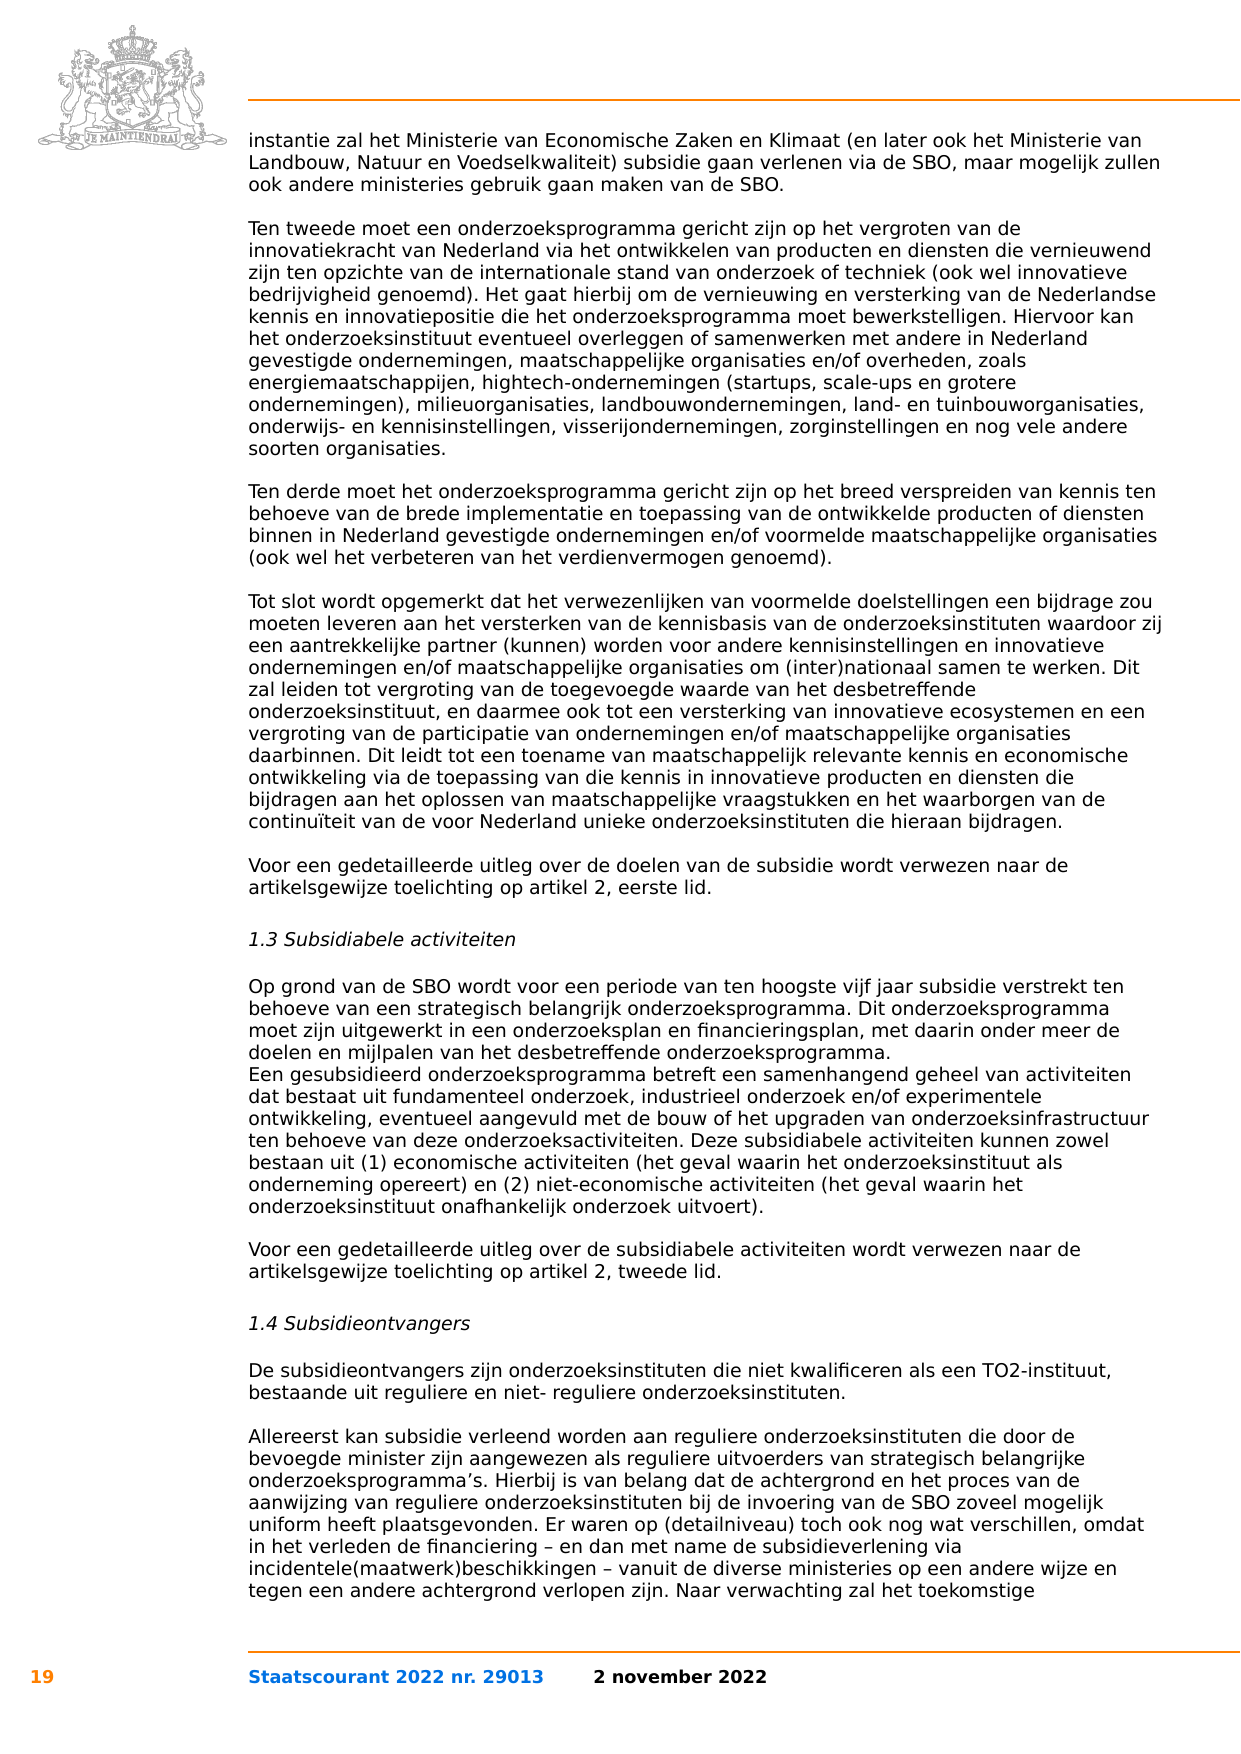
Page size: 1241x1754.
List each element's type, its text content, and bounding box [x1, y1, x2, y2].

text Ten derde moet het onderzoeksprogramma gericht zijn op het breed verspreiden van kennis ten behoeve van de brede implementatie en toepassing van de ontwikkelde producten of diensten binnen in Nederland gevestigde ondernemingen en/of voormelde maatschappelijke organisaties (ook wel het verbeteren van het verdienvermogen genoemd). [248, 481, 1163, 569]
text Voor een gedetailleerde uitleg over de doelen van de subsidie wordt verwezen naar de artikelsgewijze toelichting op artikel 2, eerste lid. [248, 855, 1163, 899]
picture [38, 25, 227, 150]
text Op grond van de SBO wordt voor een periode van ten hoogste vijf jaar subsidie verstrekt ten behoeve van een strategisch belangrijk onderzoeksprogramma. Dit onderzoeksprogramma moet zijn uitgewerkt in een onderzoeksplan en financieringsplan, met daarin onder meer de doelen en mijlpalen van het desbetreffende onderzoeksprogramma. [248, 976, 1163, 1064]
text Een gesubsidieerd onderzoeksprogramma betreft een samenhangend geheel van activiteiten dat bestaat uit fundamenteel onderzoek, industrieel onderzoek en/of experimentele ontwikkeling, eventueel aangevuld met de bouw of het upgraden van onderzoeksinfrastructuur ten behoeve van deze onderzoeksactiviteiten. Deze subsidiabele activiteiten kunnen zowel bestaan uit (1) economische activiteiten (het geval waarin het onderzoeksinstituut als onderneming opereert) en (2) niet-economische activiteiten (het geval waarin het onderzoeksinstituut onafhankelijk onderzoek uitvoert). [248, 1064, 1163, 1217]
text De subsidieontvangers zijn onderzoeksinstituten die niet kwalificeren als een TO2-instituut, bestaande uit reguliere en niet- reguliere onderzoeksinstituten. [248, 1360, 1163, 1404]
text Tot slot wordt opgemerkt dat het verwezenlijken van voormelde doelstellingen een bijdrage zou moeten leveren aan het versterken van de kennisbasis van de onderzoeksinstituten waardoor zij een aantrekkelijke partner (kunnen) worden voor andere kennisinstellingen en innovatieve ondernemingen en/of maatschappelijke organisaties om (inter)nationaal samen te werken. Dit zal leiden tot vergroting van de toegevoegde waarde van het desbetreffende onderzoeksinstituut, en daarmee ook tot een versterking van innovatieve ecosystemen en een vergroting van de participatie van ondernemingen en/of maatschappelijke organisaties daarbinnen. Dit leidt tot een toename van maatschappelijk relevante kennis en economische ontwikkeling via de toepassing van die kennis in innovatieve producten en diensten die bijdragen aan het oplossen van maatschappelijke vraagstukken en het waarborgen van de continuïteit van de voor Nederland unieke onderzoeksinstituten die hieraan bijdragen. [248, 591, 1163, 833]
text Voor een gedetailleerde uitleg over de subsidiabele activiteiten wordt verwezen naar de artikelsgewijze toelichting op artikel 2, tweede lid. [248, 1239, 1163, 1283]
text Ten tweede moet een onderzoeksprogramma gericht zijn op het vergroten van de innovatiekracht van Nederland via het ontwikkelen van producten en diensten die vernieuwend zijn ten opzichte van de internationale stand van onderzoek of techniek (ook wel innovatieve bedrijvigheid genoemd). Het gaat hierbij om de vernieuwing en versterking van de Nederlandse kennis en innovatiepositie die het onderzoeksprogramma moet bewerkstelligen. Hiervoor kan het onderzoeksinstituut eventueel overleggen of samenwerken met andere in Nederland gevestigde ondernemingen, maatschappelijke organisaties en/of overheden, zoals energiemaatschappijen, hightech-ondernemingen (startups, scale-ups en grotere ondernemingen), milieuorganisaties, landbouwondernemingen, land- en tuinbouworganisaties, onderwijs- en kennisinstellingen, visserijondernemingen, zorginstellingen en nog vele andere soorten organisaties. [248, 218, 1163, 459]
subtitle 1.3 Subsidiabele activiteiten [248, 929, 1163, 951]
text instantie zal het Ministerie van Economische Zaken en Klimaat (en later ook het Ministerie van Landbouw, Natuur en Voedselkwaliteit) subsidie gaan verlenen via de SBO, maar mogelijk zullen ook andere ministeries gebruik gaan maken van de SBO. [248, 130, 1163, 196]
subtitle 1.4 Subsidieontvangers [248, 1313, 1163, 1335]
text Allereerst kan subsidie verleend worden aan reguliere onderzoeksinstituten die door de bevoegde minister zijn aangewezen als reguliere uitvoerders van strategisch belangrijke onderzoeksprogramma’s. Hierbij is van belang dat de achtergrond en het proces van de aanwijzing van reguliere onderzoeksinstituten bij de invoering van de SBO zoveel mogelijk uniform heeft plaatsgevonden. Er waren op (detailniveau) toch ook nog wat verschillen, omdat in het verleden de financiering – en dan met name de subsidieverlening via incidentele(maatwerk)beschikkingen – vanuit de diverse ministeries op een andere wijze en tegen een andere achtergrond verlopen zijn. Naar verwachting zal het toekomstige [248, 1426, 1163, 1602]
